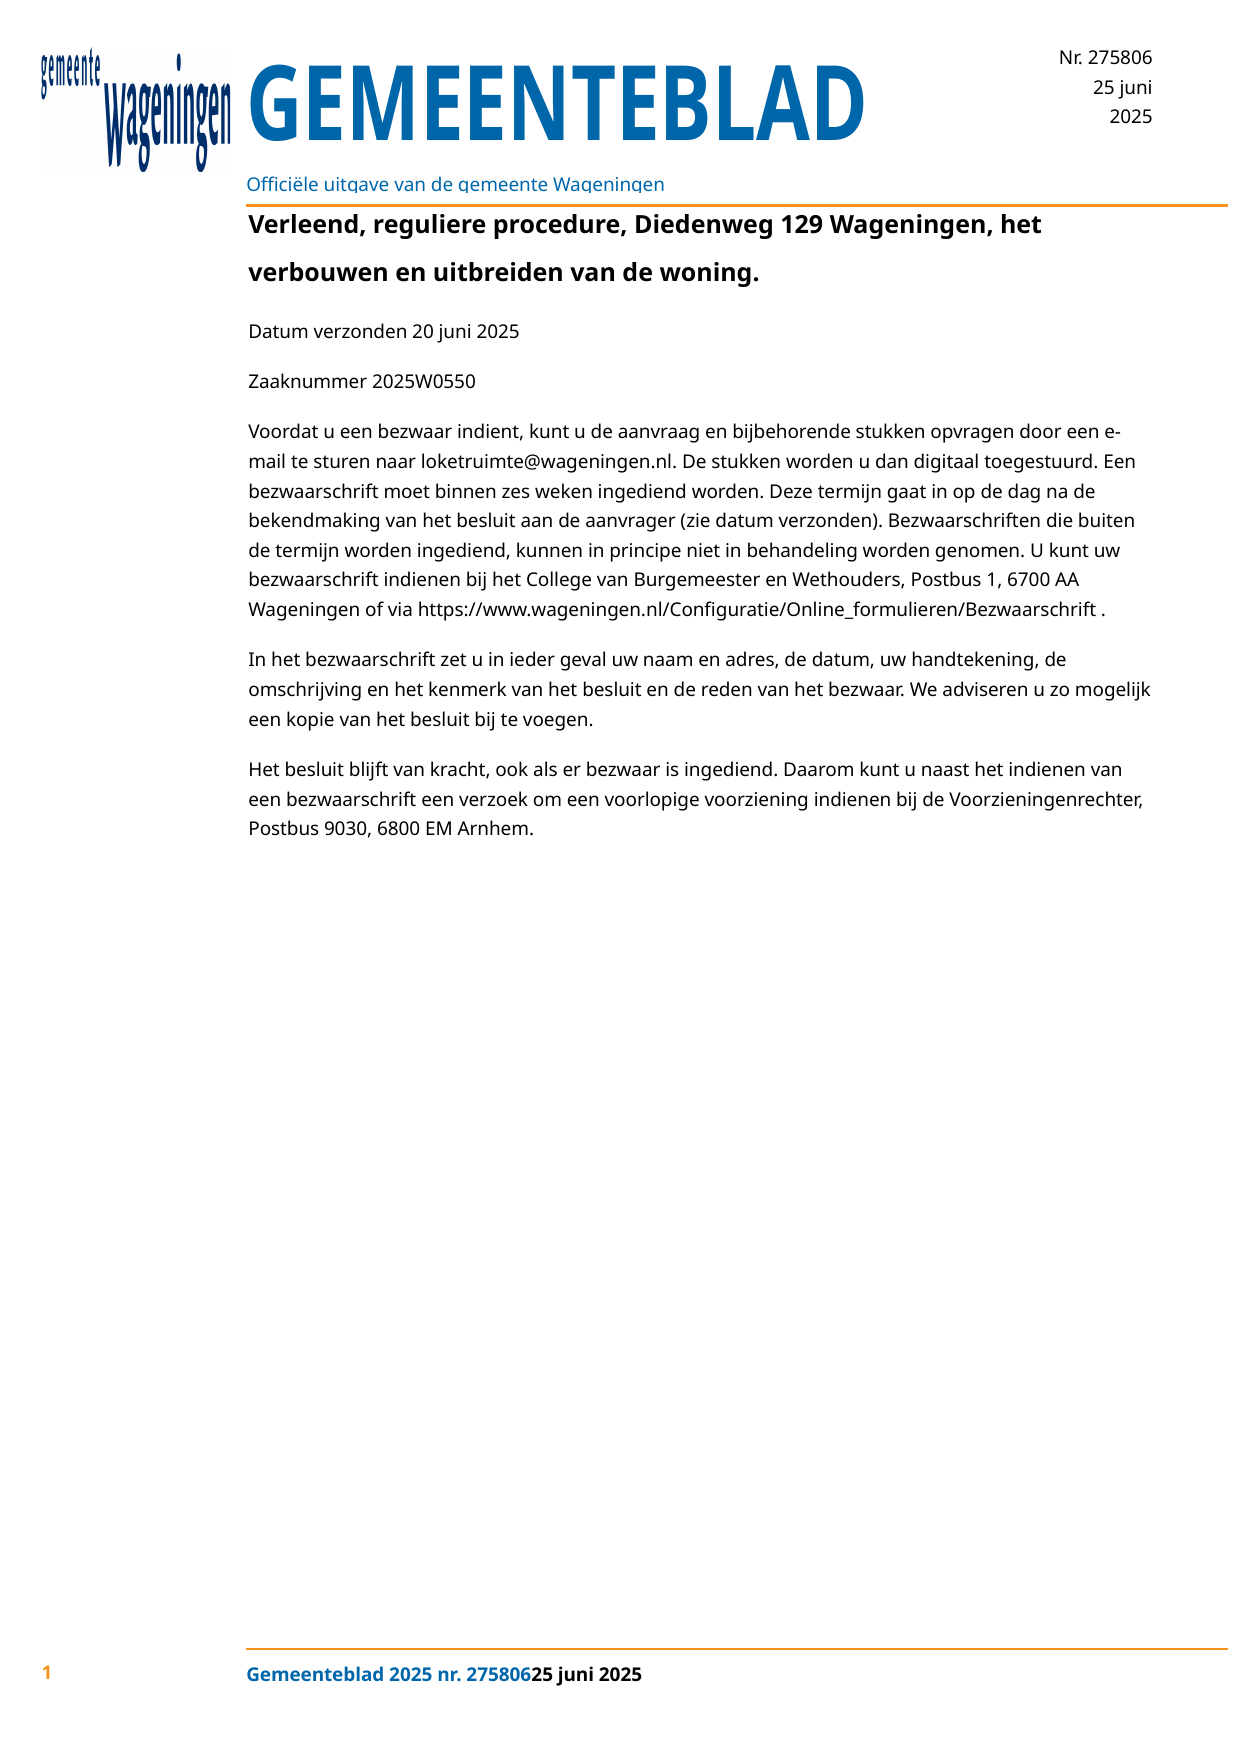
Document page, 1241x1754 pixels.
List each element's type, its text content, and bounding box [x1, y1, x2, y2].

text In het bezwaarschrift zet u in ieder geval uw naam en adres, de datum, uw handtekening, de omschrijving en het kenmerk van het besluit en de reden van het bezwaar. We adviseren u zo mogelijk een kopie van het besluit bij te voegen. [248, 647, 1152, 732]
text Verleend, reguliere procedure, Diedenweg 129 Wageningen, het verbouwen en uitbreiden van de woning. [248, 207, 1152, 288]
picture [41, 47, 231, 172]
text Het besluit blijft van kracht, ook als er bezwaar is ingediend. Daarom kunt u naast het indienen van een bezwaarschrift een verzoek om een voorlopige voorziening indienen bij de Voorzieningenrechter, Postbus 9030, 6800 EM Arnhem. [248, 756, 1152, 841]
text Zaaknummer 2025W0550 [248, 368, 1152, 394]
text Datum verzonden 20 juni 2025 [248, 318, 1152, 344]
text Voordat u een bezwaar indient, kunt u de aanvraag en bijbehorende stukken opvragen door een e-mail te sturen naar loketruimte@wageningen.nl. De stukken worden u dan digitaal toegestuurd. Een bezwaarschrift moet binnen zes weken ingediend worden. Deze termijn gaat in op de dag na de bekendmaking van het besluit aan de aanvrager (zie datum verzonden). Bezwaarschriften die buiten de termijn worden ingediend, kunnen in principe niet in behandeling worden genomen. U kunt uw bezwaarschrift indienen bij het College van Burgemeester en Wethouders, Postbus 1, 6700 AA Wageningen of via https://www.wageningen.nl/Configuratie/Online_formulieren/Bezwaarschrift . [248, 419, 1152, 622]
